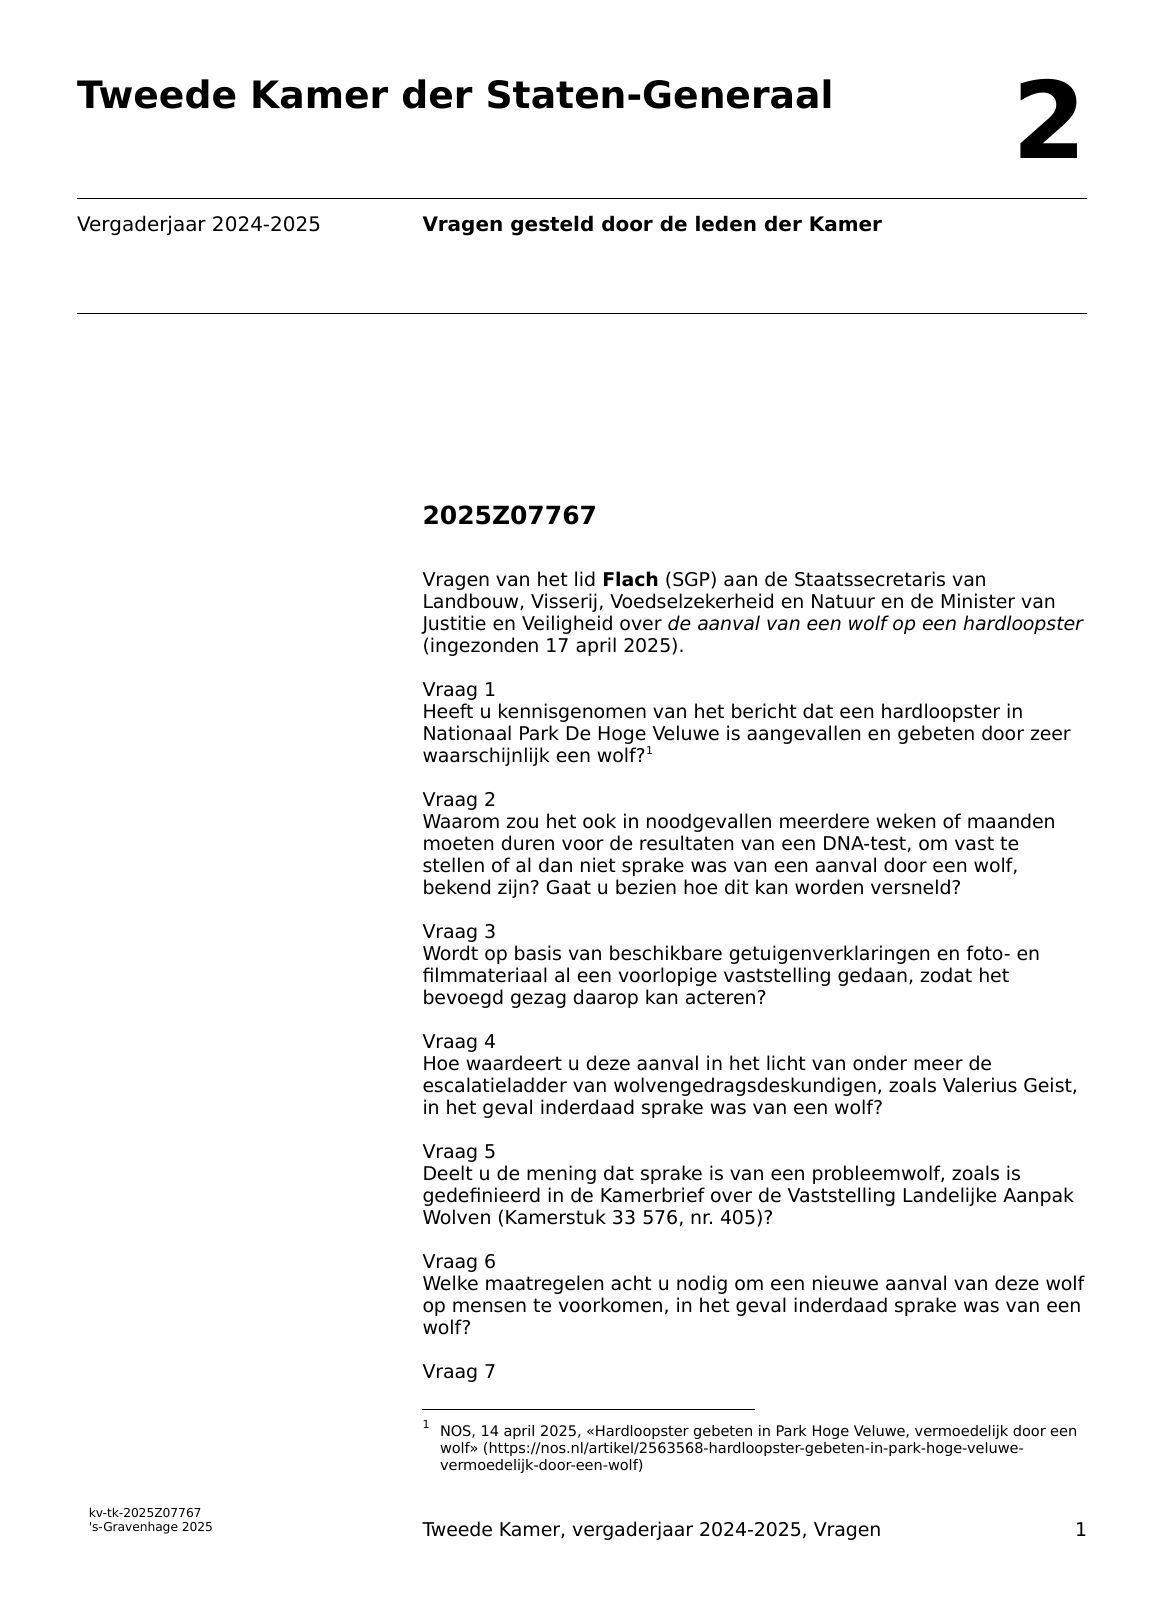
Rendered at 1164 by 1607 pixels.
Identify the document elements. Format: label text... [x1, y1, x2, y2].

text Vraag 7 [422, 1361, 1087, 1383]
text 's-Gravenhage 2025 [88, 1520, 323, 1534]
text Vraag 5 [422, 1141, 1087, 1163]
text Wordt op basis van beschikbare getuigenverklaringen en foto- en filmmateriaal al een voorlopige vaststelling gedaan, zodat het bevoegd gezag daarop kan acteren? [422, 943, 1087, 1009]
text Heeft u kennisgenomen van het bericht dat een hardloopster in Nationaal Park De Hoge Veluwe is aangevallen en gebeten door zeer waarschijnlijk een wolf? [422, 701, 1087, 767]
text Hoe waardeert u deze aanval in het licht van onder meer de escalatieladder van wolvengedragsdeskundigen, zoals Valerius Geist, in het geval inderdaad sprake was van een wolf? [422, 1053, 1087, 1119]
table_cell Vergaderjaar 2024-2025 [77, 199, 422, 313]
text NOS, 14 april 2025, «Hardloopster gebeten in Park Hoge Veluwe, vermoedelijk door een wolf» (https://nos.nl/artikel/2563568-hardloopster-gebeten-in-park-hoge-veluwe-vermoedelijk-door-een-wolf) [422, 1418, 1087, 1474]
text Waarom zou het ook in noodgevallen meerdere weken of maanden moeten duren voor de resultaten van een DNA-test, om vast te stellen of al dan niet sprake was van een aanval door een wolf, bekend zijn? Gaat u bezien hoe dit kan worden versneld? [422, 811, 1087, 899]
text Vraag 1 [422, 679, 1087, 701]
text 2025Z07767 [422, 501, 1087, 531]
text Vragen van het lid Flach (SGP) aan de Staatssecretaris van Landbouw, Visserij, Voedselzekerheid en Natuur en de Minister van Justitie en Veiligheid over de aanval van een wolf op een hardloopster (ingezonden 17 april 2025). [422, 569, 1087, 657]
table_cell Vragen gesteld door de leden der Kamer [422, 199, 1087, 313]
text Vraag 2 [422, 789, 1087, 811]
text Deelt u de mening dat sprake is van een probleemwolf, zoals is gedefinieerd in de Kamerbrief over de Vaststelling Landelijke Aanpak Wolven (Kamerstuk 33 576, nr. 405)? [422, 1163, 1087, 1229]
table_header 2 [886, 59, 1087, 198]
text Vraag 6 [422, 1251, 1087, 1273]
text kv-tk-2025Z07767 [88, 1506, 323, 1520]
text Vraag 3 [422, 921, 1087, 943]
table_header Tweede Kamer der Staten-Generaal [77, 59, 886, 198]
text Welke maatregelen acht u nodig om een nieuwe aanval van deze wolf op mensen te voorkomen, in het geval inderdaad sprake was van een wolf? [422, 1273, 1087, 1339]
text Vraag 4 [422, 1031, 1087, 1053]
